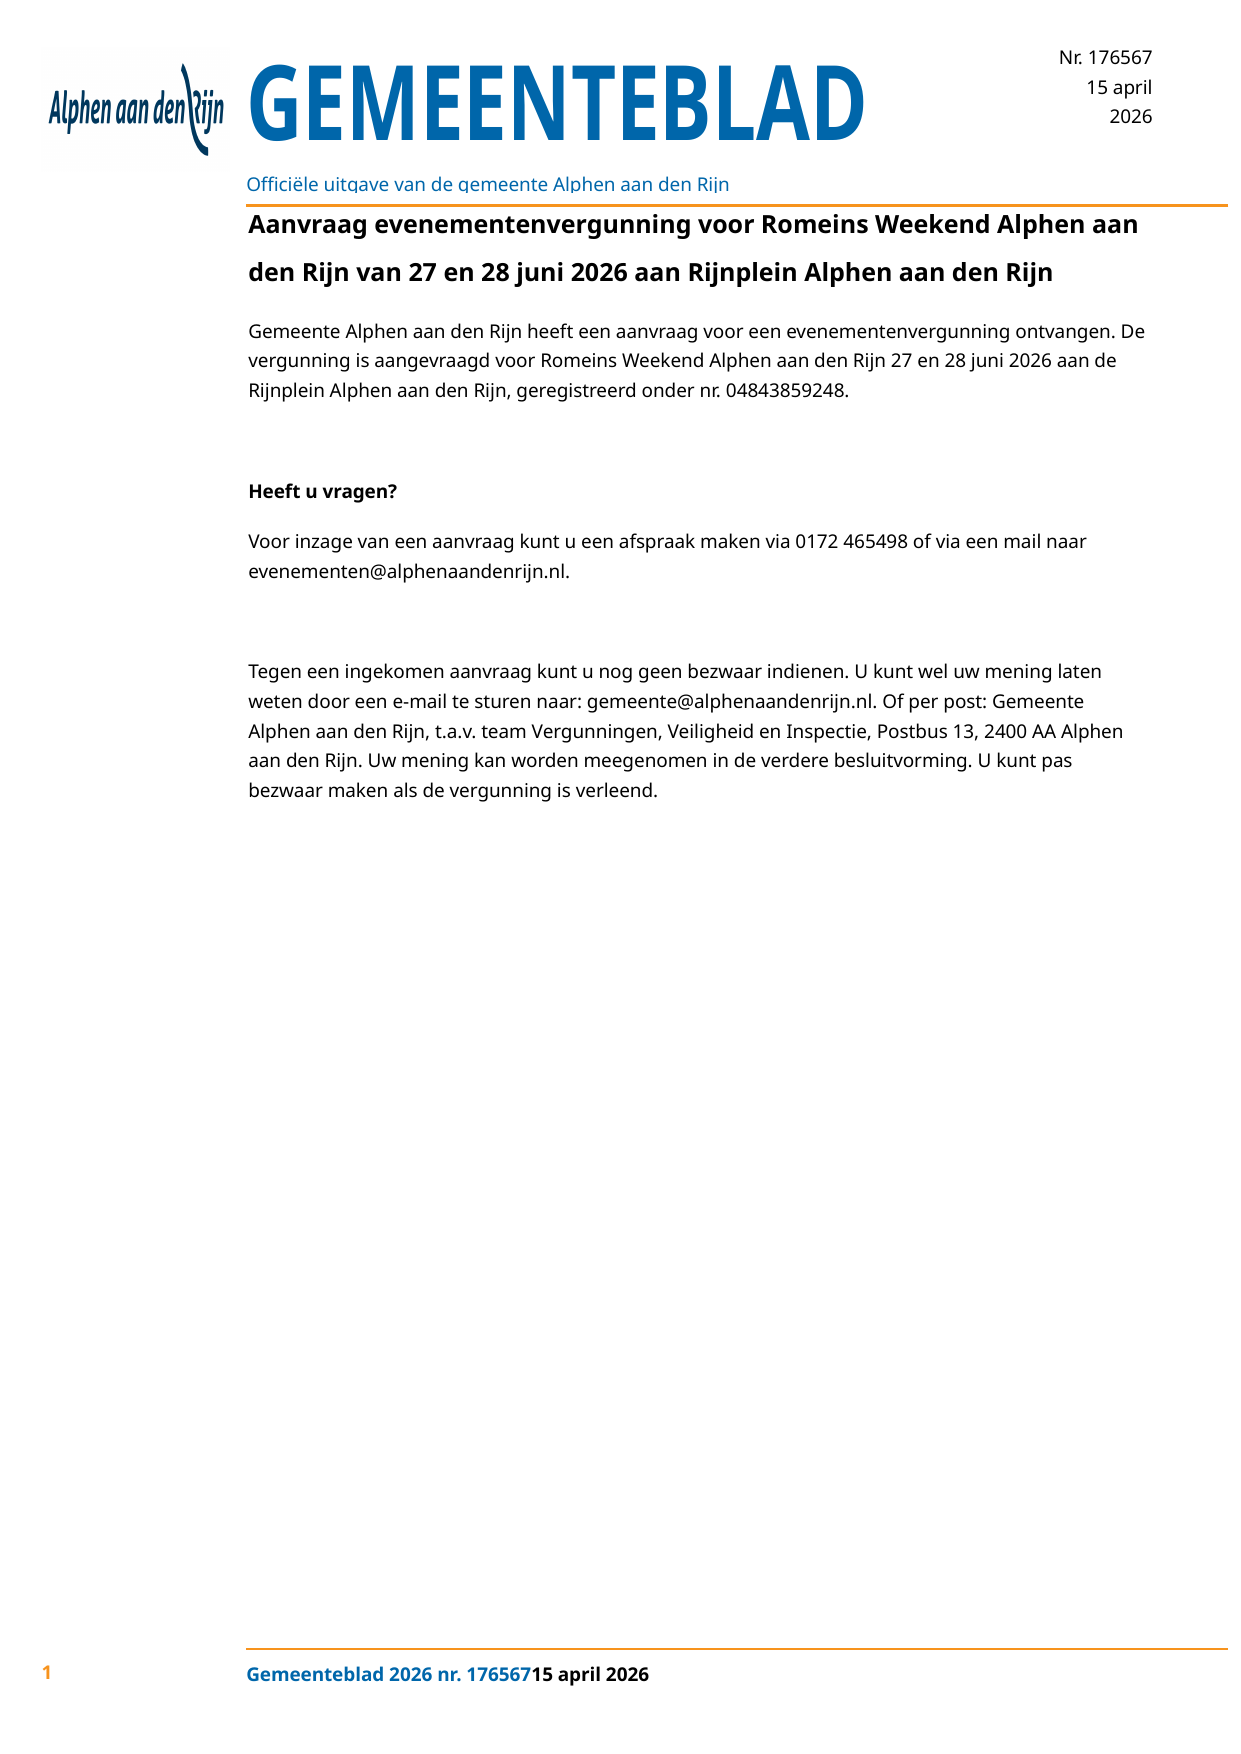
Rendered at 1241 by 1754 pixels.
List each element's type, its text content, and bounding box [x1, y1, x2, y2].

text Gemeente Alphen aan den Rijn heeft een aanvraag voor een evenementenvergunning ontvangen. De vergunning is aangevraagd voor Romeins Weekend Alphen aan den Rijn 27 en 28 juni 2026 aan de Rijnplein Alphen aan den Rijn, geregistreerd onder nr. 04843859248. [248, 318, 1152, 403]
text Heeft u vragen? [248, 478, 1152, 504]
picture [41, 47, 231, 172]
text Tegen een ingekomen aanvraag kunt u nog geen bezwaar indienen. U kunt wel uw mening laten weten door een e-mail te sturen naar: gemeente@alphenaandenrijn.nl. Of per post: Gemeente Alphen aan den Rijn, t.a.v. team Vergunningen, Veiligheid en Inspectie, Postbus 13, 2400 AA Alphen aan den Rijn. Uw mening kan worden meegenomen in de verdere besluitvorming. U kunt pas bezwaar maken als de vergunning is verleend. [248, 659, 1152, 803]
text Aanvraag evenementenvergunning voor Romeins Weekend Alphen aan den Rijn van 27 en 28 juni 2026 aan Rijnplein Alphen aan den Rijn [248, 207, 1152, 288]
text Voor inzage van een aanvraag kunt u een afspraak maken via 0172 465498 of via een mail naar evenementen@alphenaandenrijn.nl. [248, 528, 1152, 584]
